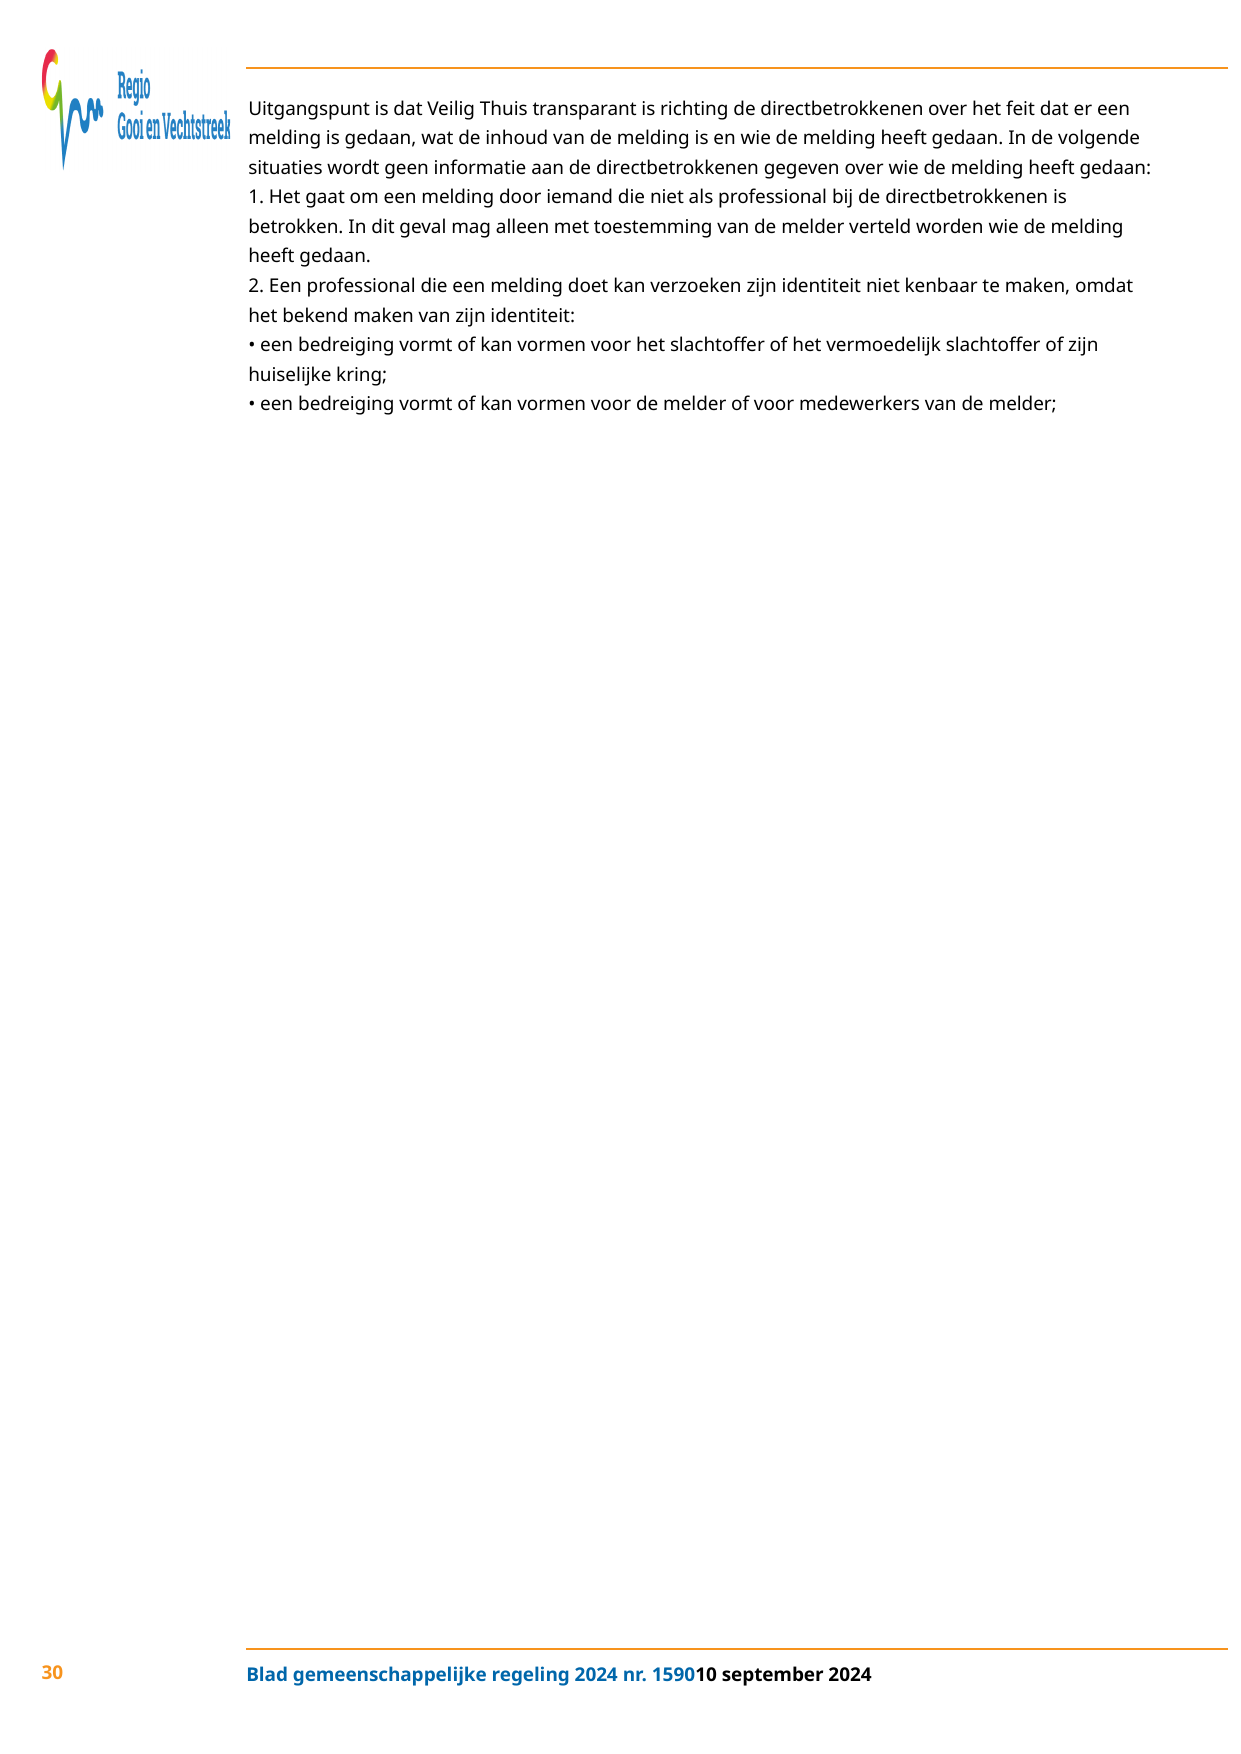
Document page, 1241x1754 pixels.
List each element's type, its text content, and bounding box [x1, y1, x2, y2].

text • een bedreiging vormt of kan vormen voor de melder of voor medewerkers van de melder; [248, 391, 1152, 416]
picture [41, 47, 231, 172]
text • een bedreiging vormt of kan vormen voor het slachtoffer of het vermoedelijk slachtoffer of zijn huiselijke kring; [248, 331, 1152, 387]
text 2. Een professional die een melding doet kan verzoeken zijn identiteit niet kenbaar te maken, omdat het bekend maken van zijn identiteit: [248, 272, 1152, 328]
text Uitgangspunt is dat Veilig Thuis transparant is richting de directbetrokkenen over het feit dat er een melding is gedaan, wat de inhoud van de melding is en wie de melding heeft gedaan. In de volgende situaties wordt geen informatie aan de directbetrokkenen gegeven over wie de melding heeft gedaan: [248, 95, 1152, 180]
text 1. Het gaat om een melding door iemand die niet als professional bij de directbetrokkenen is betrokken. In dit geval mag alleen met toestemming van de melder verteld worden wie de melding heeft gedaan. [248, 183, 1152, 268]
